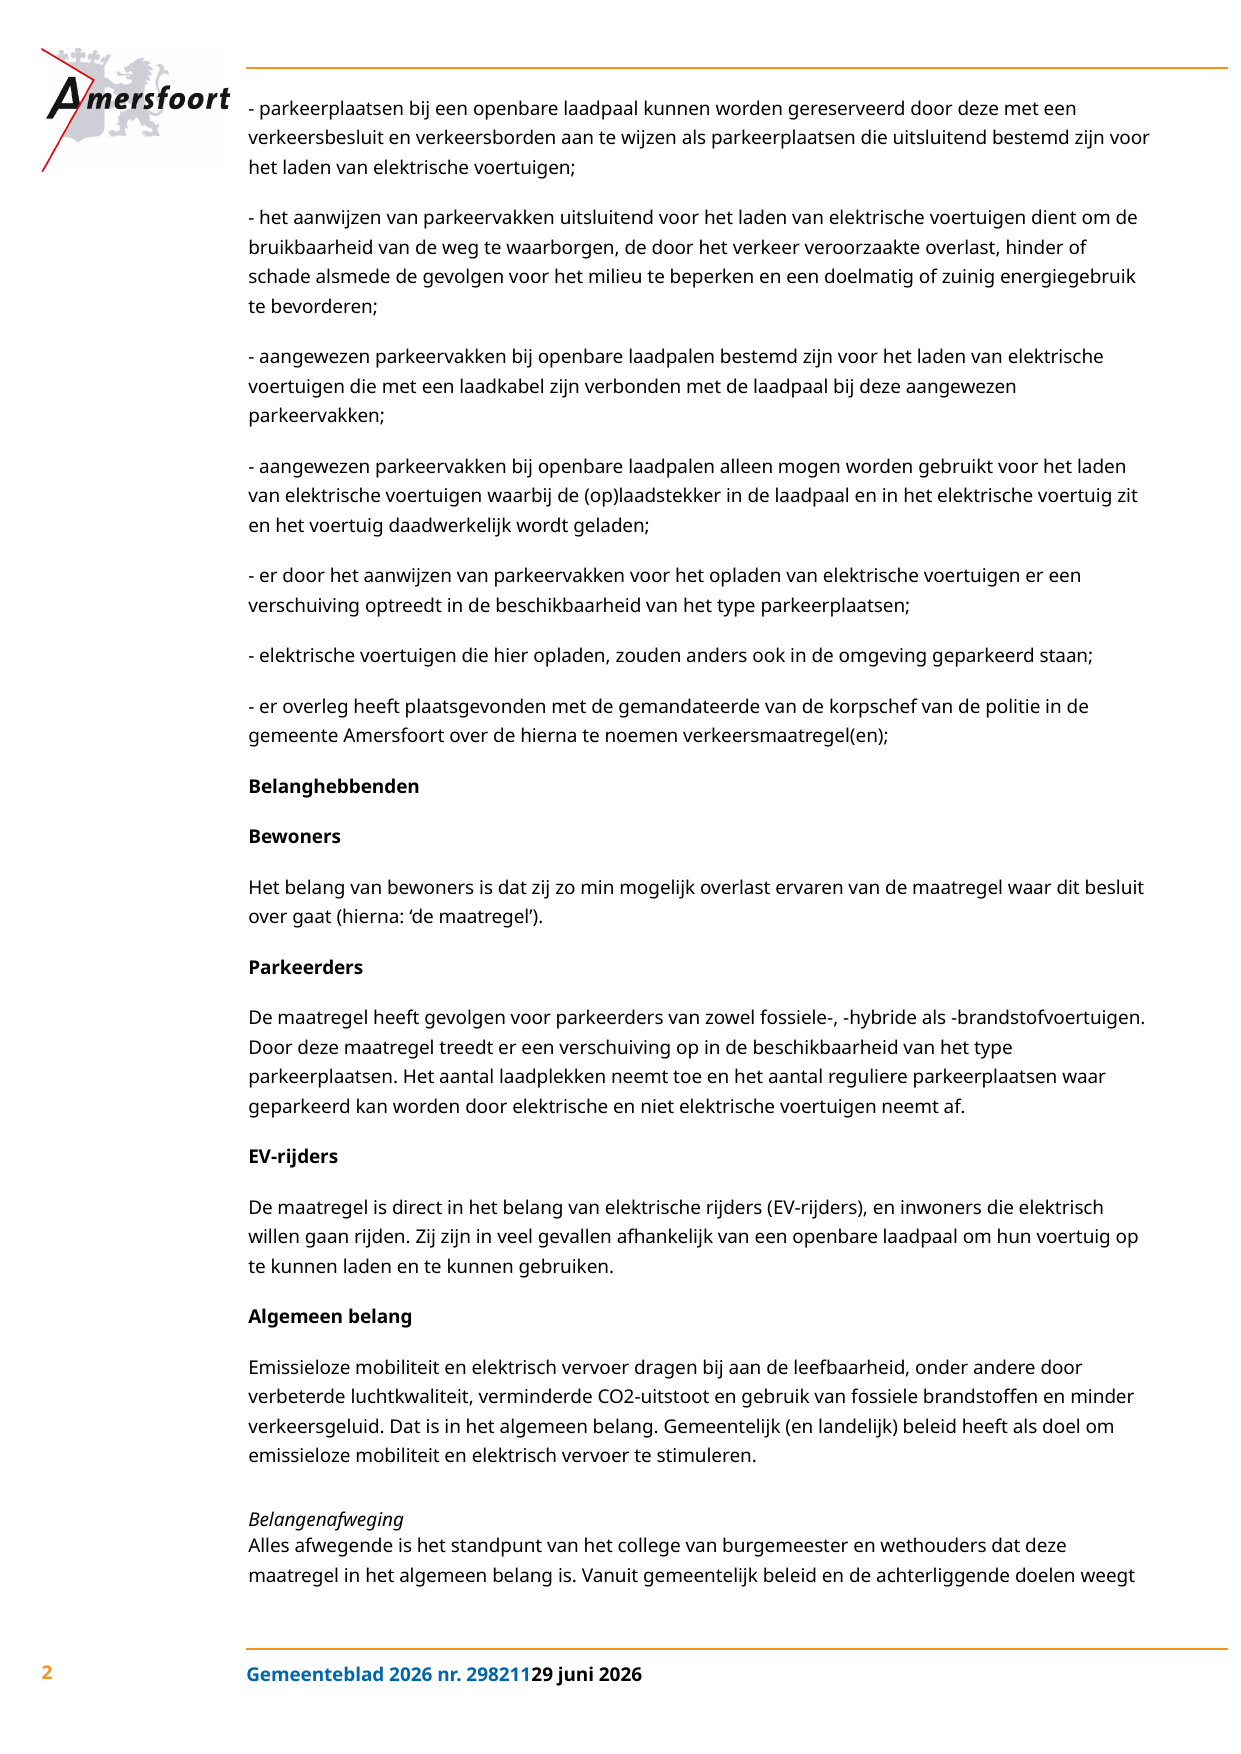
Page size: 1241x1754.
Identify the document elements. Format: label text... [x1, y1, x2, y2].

text Belanghebbenden [248, 773, 1152, 799]
text - aangewezen parkeervakken bij openbare laadpalen alleen mogen worden gebruikt voor het laden van elektrische voertuigen waarbij de (op)laadstekker in de laadpaal en in het elektrische voertuig zit en het voertuig daadwerkelijk wordt geladen; [248, 453, 1152, 538]
text - elektrische voertuigen die hier opladen, zouden anders ook in de omgeving geparkeerd staan; [248, 643, 1152, 668]
text EV-rijders [248, 1143, 1152, 1169]
text De maatregel is direct in het belang van elektrische rijders (EV-rijders), en inwoners die elektrisch willen gaan rijden. Zij zijn in veel gevallen afhankelijk van een openbare laadpaal om hun voertuig op te kunnen laden en te kunnen gebruiken. [248, 1194, 1152, 1279]
picture [41, 47, 231, 172]
text Bewoners [248, 823, 1152, 849]
text De maatregel heeft gevolgen voor parkeerders van zowel fossiele-, -hybride als -brandstofvoertuigen. Door deze maatregel treedt er een verschuiving op in de beschikbaarheid van het type parkeerplaatsen. Het aantal laadplekken neemt toe en het aantal reguliere parkeerplaatsen waar geparkeerd kan worden door elektrische en niet elektrische voertuigen neemt af. [248, 1004, 1152, 1119]
text Emissieloze mobiliteit en elektrisch vervoer dragen bij aan de leefbaarheid, onder andere door verbeterde luchtkwaliteit, verminderde CO2-uitstoot en gebruik van fossiele brandstoffen en minder verkeersgeluid. Dat is in het algemeen belang. Gemeentelijk (en landelijk) beleid heeft als doel om emissieloze mobiliteit en elektrisch vervoer te stimuleren. [248, 1354, 1152, 1468]
text Algemeen belang [248, 1303, 1152, 1329]
text Het belang van bewoners is dat zij zo min mogelijk overlast ervaren van de maatregel waar dit besluit over gaat (hierna: ‘de maatregel’). [248, 874, 1152, 929]
text - aangewezen parkeervakken bij openbare laadpalen bestemd zijn voor het laden van elektrische voertuigen die met een laadkabel zijn verbonden met de laadpaal bij deze aangewezen parkeervakken; [248, 343, 1152, 428]
text Alles afwegende is het standpunt van het college van burgemeester en wethouders dat deze maatregel in het algemeen belang is. Vanuit gemeentelijk beleid en de achterliggende doelen weegt [248, 1532, 1152, 1588]
text - er door het aanwijzen van parkeervakken voor het opladen van elektrische voertuigen er een verschuiving optreedt in de beschikbaarheid van het type parkeerplaatsen; [248, 563, 1152, 618]
text Belangenafweging [248, 1507, 1152, 1532]
text Parkeerders [248, 954, 1152, 980]
text - parkeerplaatsen bij een openbare laadpaal kunnen worden gereserveerd door deze met een verkeersbesluit en verkeersborden aan te wijzen als parkeerplaatsen die uitsluitend bestemd zijn voor het laden van elektrische voertuigen; [248, 95, 1152, 180]
text - het aanwijzen van parkeervakken uitsluitend voor het laden van elektrische voertuigen dient om de bruikbaarheid van de weg te waarborgen, de door het verkeer veroorzaakte overlast, hinder of schade alsmede de gevolgen voor het milieu te beperken en een doelmatig of zuinig energiegebruik te bevorderen; [248, 204, 1152, 319]
text - er overleg heeft plaatsgevonden met de gemandateerde van de korpschef van de politie in de gemeente Amersfoort over de hierna te noemen verkeersmaatregel(en); [248, 693, 1152, 748]
